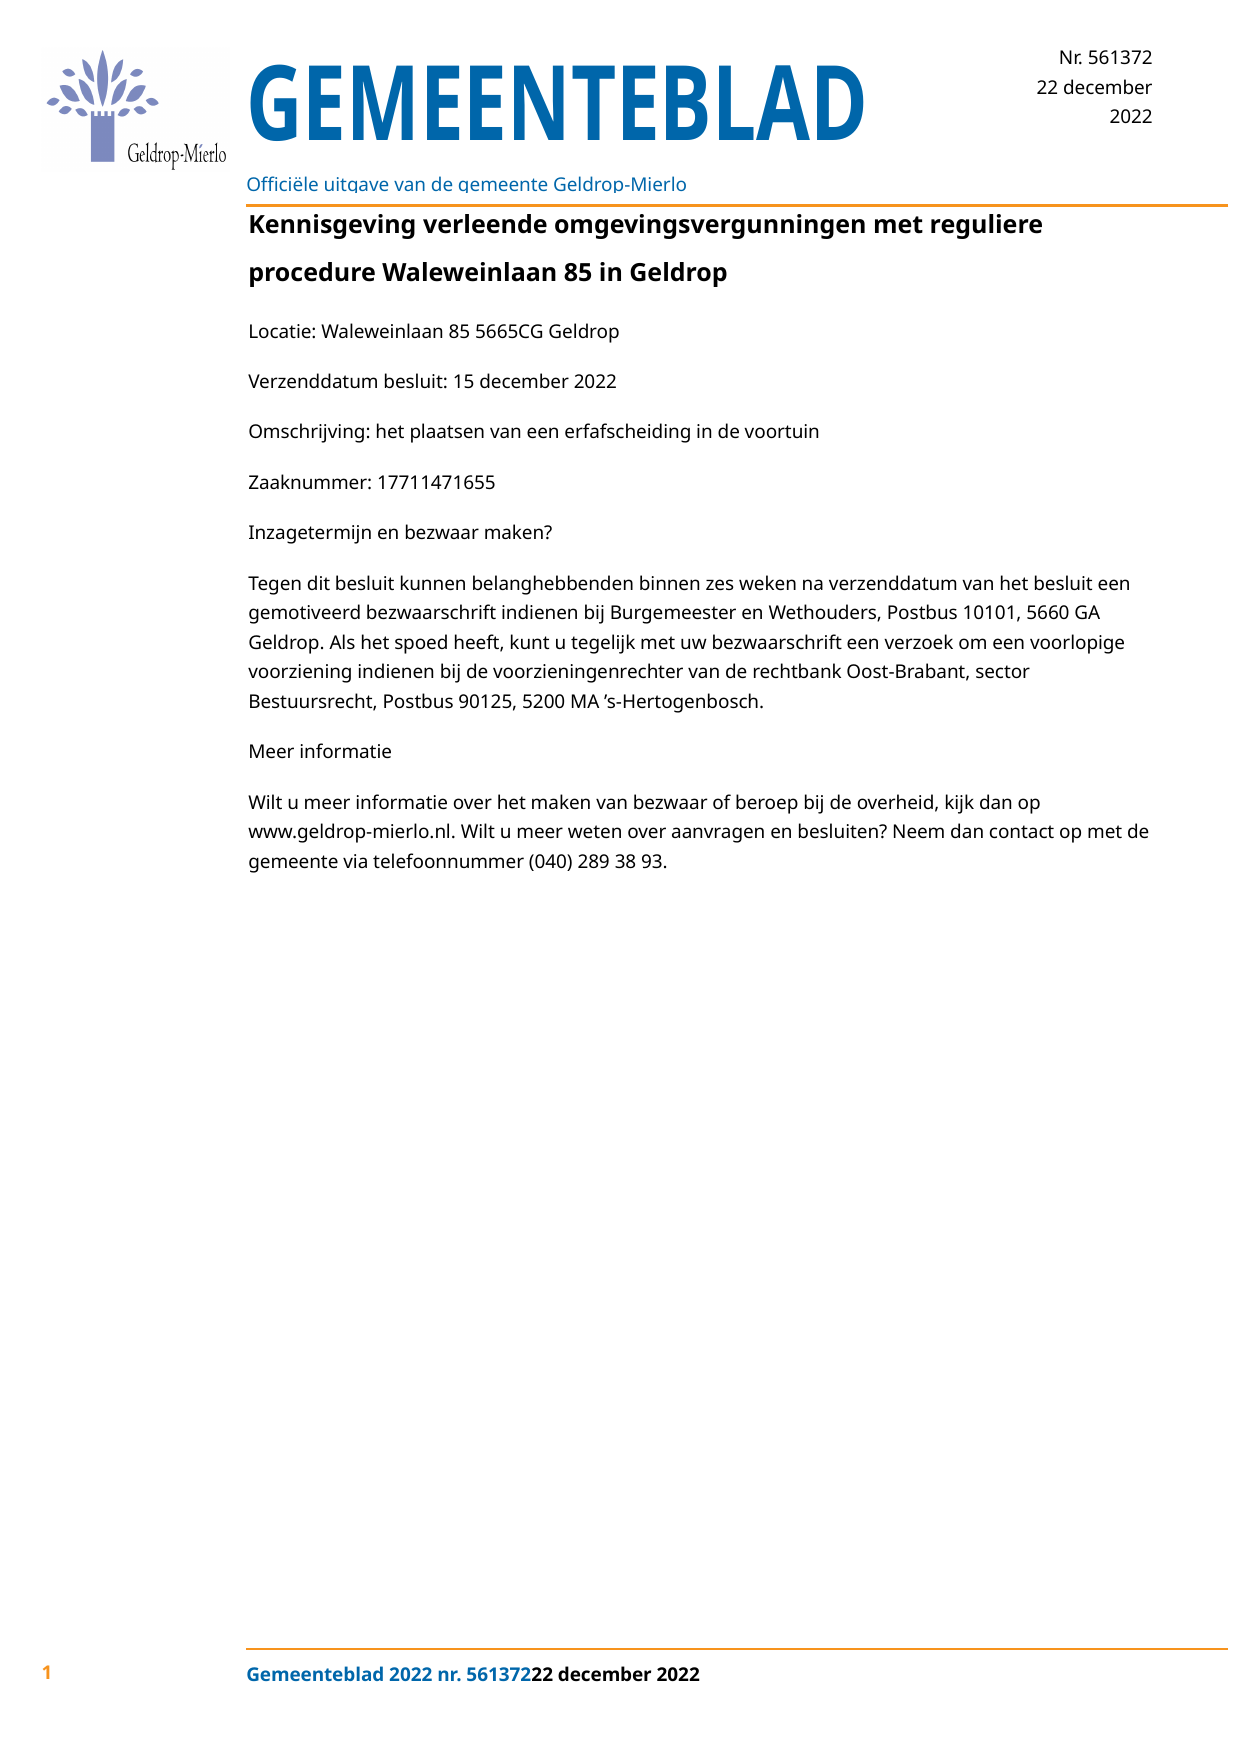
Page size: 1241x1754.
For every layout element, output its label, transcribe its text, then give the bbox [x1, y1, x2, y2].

text Omschrijving: het plaatsen van een erfafscheiding in de voortuin [248, 419, 1152, 444]
text Zaaknummer: 17711471655 [248, 469, 1152, 495]
text Verzenddatum besluit: 15 december 2022 [248, 368, 1152, 394]
text Tegen dit besluit kunnen belanghebbenden binnen zes weken na verzenddatum van het besluit een gemotiveerd bezwaarschrift indienen bij Burgemeester en Wethouders, Postbus 10101, 5660 GA Geldrop. Als het spoed heeft, kunt u tegelijk met uw bezwaarschrift een verzoek om een voorlopige voorziening indienen bij de voorzieningenrechter van de rechtbank Oost-Brabant, sector Bestuursrecht, Postbus 90125, 5200 MA ’s-Hertogenbosch. [248, 570, 1152, 714]
picture [41, 47, 231, 172]
text Meer informatie [248, 739, 1152, 764]
text Wilt u meer informatie over het maken van bezwaar of beroep bij de overheid, kijk dan op www.geldrop-mierlo.nl. Wilt u meer weten over aanvragen en besluiten? Neem dan contact op met de gemeente via telefoonnummer (040) 289 38 93. [248, 789, 1152, 874]
text Inzagetermijn en bezwaar maken? [248, 519, 1152, 545]
text Kennisgeving verleende omgevingsvergunningen met reguliere procedure Waleweinlaan 85 in Geldrop [248, 207, 1152, 288]
text Locatie: Waleweinlaan 85 5665CG Geldrop [248, 318, 1152, 344]
